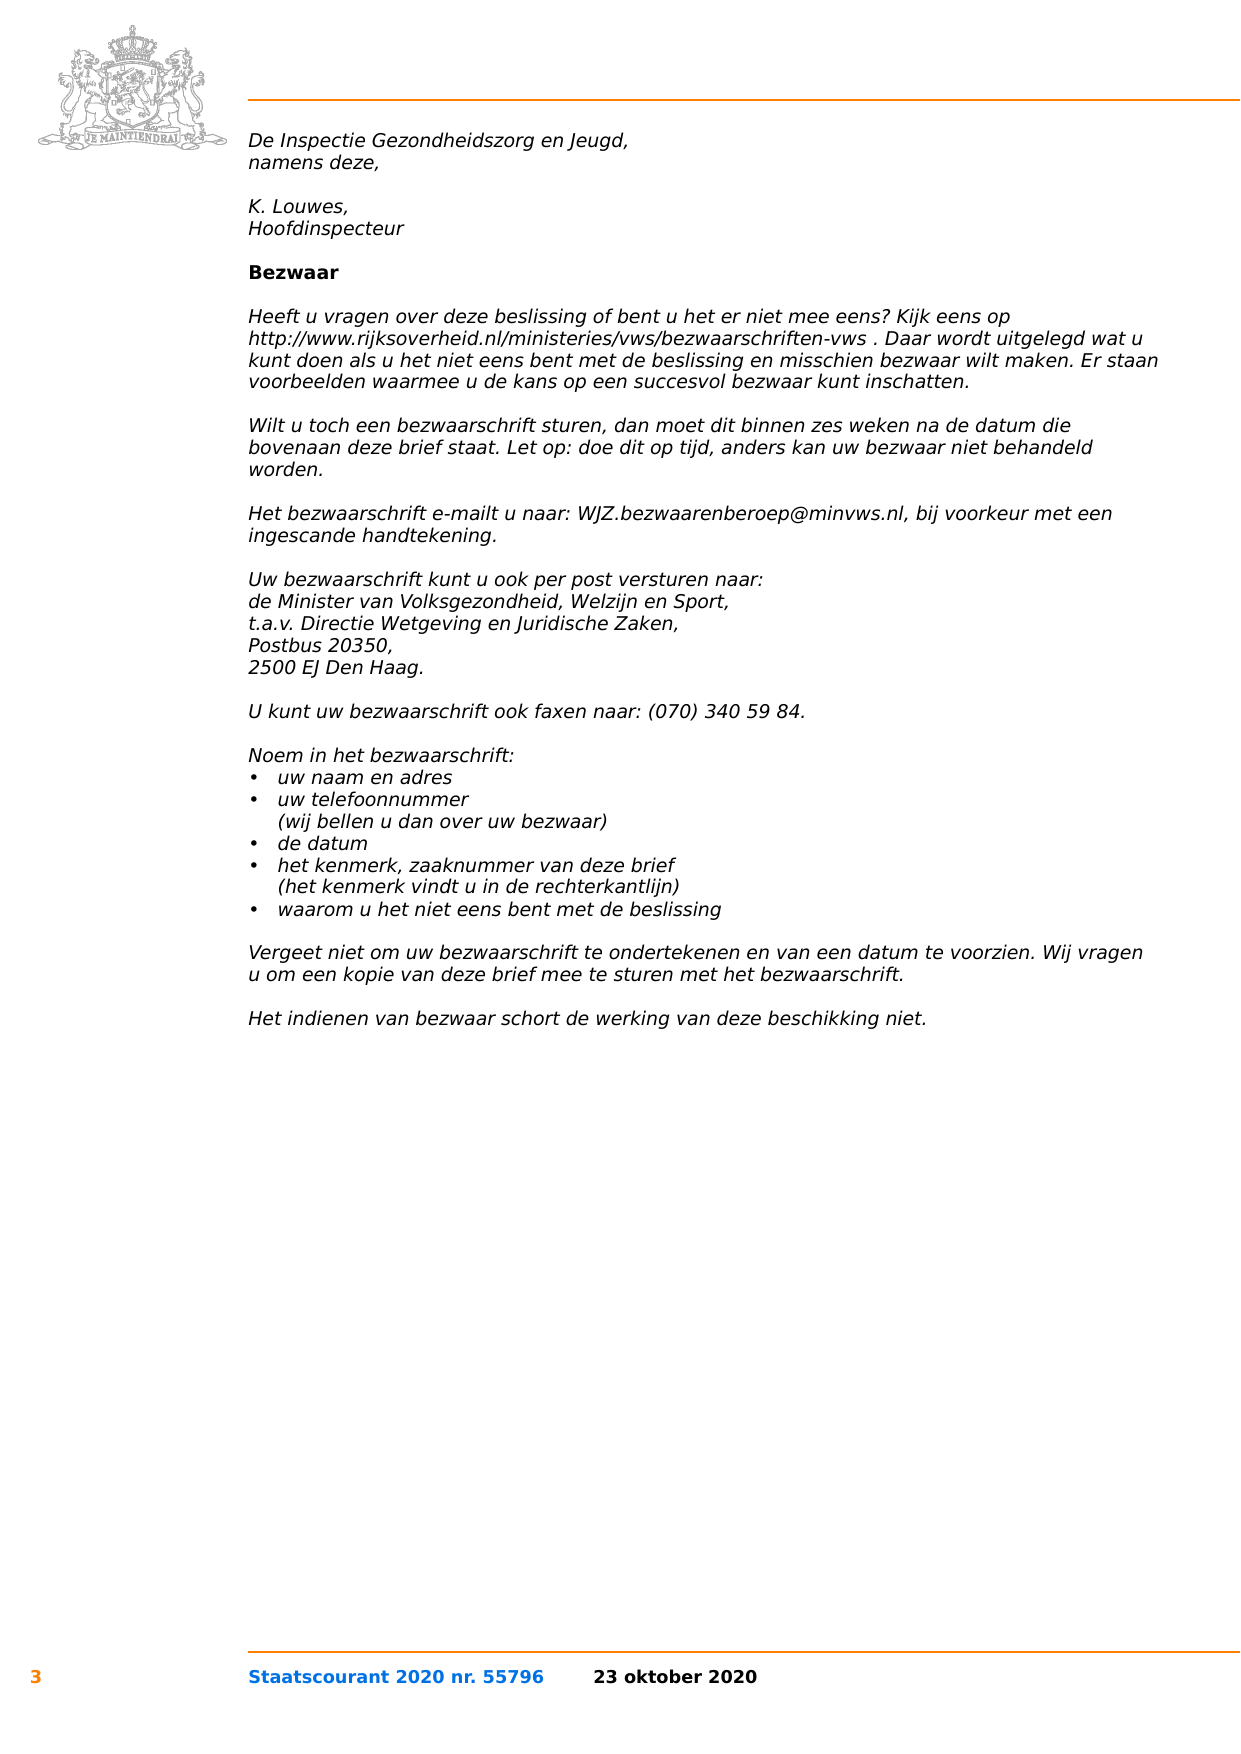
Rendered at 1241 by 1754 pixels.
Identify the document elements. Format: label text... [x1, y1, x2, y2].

text • uw naam en adres [248, 767, 1163, 788]
text t.a.v. Directie Wetgeving en Juridische Zaken, [248, 613, 1163, 635]
text • het kenmerk, zaaknummer van deze brief [248, 854, 1163, 876]
text 2500 EJ Den Haag. [248, 657, 1163, 679]
text de Minister van Volksgezondheid, Welzijn en Sport, [248, 591, 1163, 613]
text De Inspectie Gezondheidszorg en Jeugd, namens deze, K. Louwes, Hoofdinspecteur [248, 130, 1163, 240]
text Wilt u toch een bezwaarschrift sturen, dan moet dit binnen zes weken na de datum die bovenaan deze brief staat. Let op: doe dit op tijd, anders kan uw bezwaar niet behandeld worden. [248, 415, 1163, 481]
text Het bezwaarschrift e-mailt u naar: WJZ.bezwaarenberoep@minvws.nl, bij voorkeur met een ingescande handtekening. [248, 503, 1163, 547]
text (wij bellen u dan over uw bezwaar) [277, 811, 1163, 832]
text • uw telefoonnummer [248, 788, 1163, 811]
text Noem in het bezwaarschrift: [248, 744, 1163, 767]
text (het kenmerk vindt u in de rechterkantlijn) [277, 876, 1163, 898]
picture [38, 25, 227, 150]
text Het indienen van bezwaar schort de werking van deze beschikking niet. [248, 1008, 1163, 1030]
text Bezwaar [248, 262, 1163, 284]
text Vergeet niet om uw bezwaarschrift te ondertekenen en van een datum te voorzien. Wij vragen u om een kopie van deze brief mee te sturen met het bezwaarschrift. [248, 942, 1163, 986]
text Heeft u vragen over deze beslissing of bent u het er niet mee eens? Kijk eens op http://www.rijksoverheid.nl/ministeries/vws/bezwaarschriften-vws . Daar wordt uitgelegd wat u kunt doen als u het niet eens bent met de beslissing en misschien bezwaar wilt maken. Er staan voorbeelden waarmee u de kans op een succesvol bezwaar kunt inschatten. [248, 306, 1163, 393]
text • waarom u het niet eens bent met de beslissing [248, 898, 1163, 920]
text Postbus 20350, [248, 635, 1163, 657]
text • de datum [248, 832, 1163, 854]
text U kunt uw bezwaarschrift ook faxen naar: (070) 340 59 84. [248, 701, 1163, 723]
text Uw bezwaarschrift kunt u ook per post versturen naar: [248, 569, 1163, 591]
